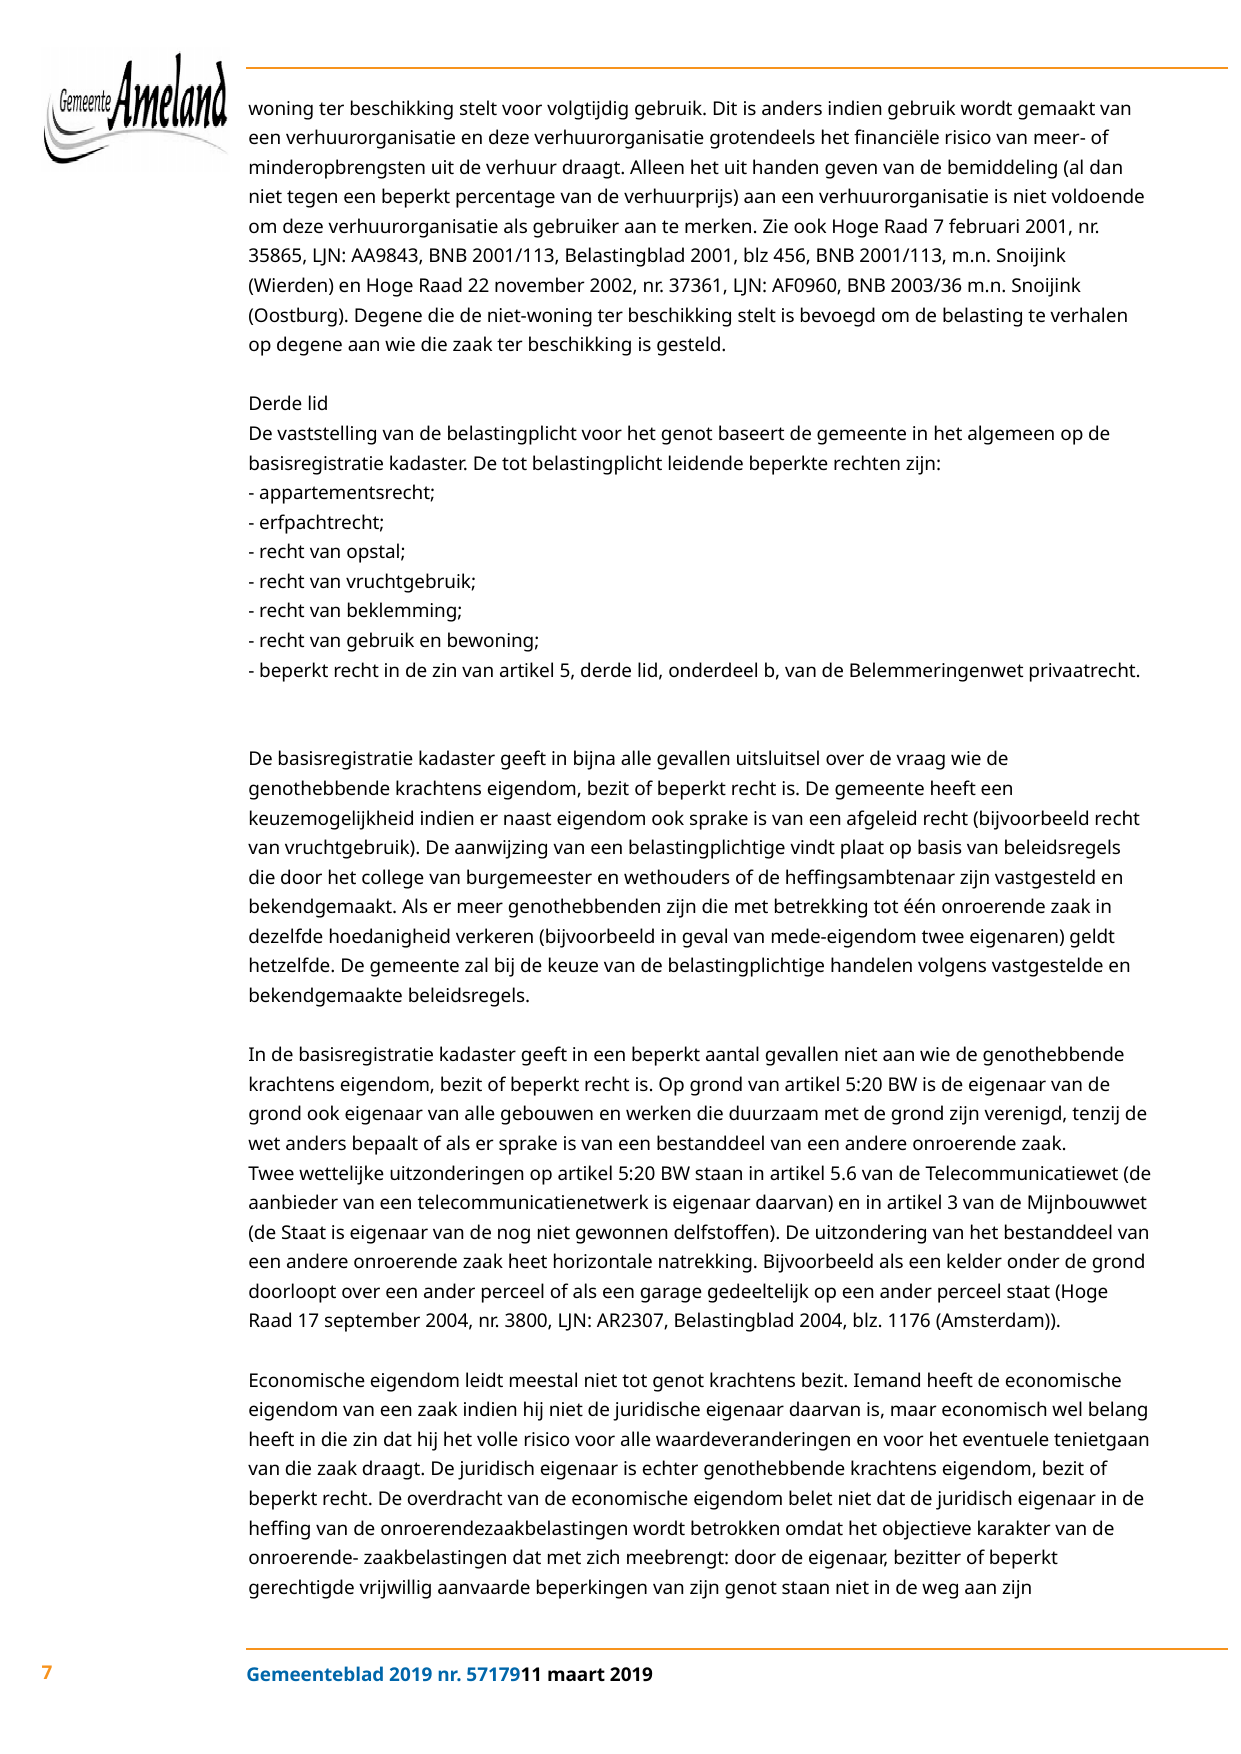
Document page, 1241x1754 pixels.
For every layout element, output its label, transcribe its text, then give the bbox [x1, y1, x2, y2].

text Derde lid [248, 391, 1152, 416]
text - recht van opstal; [248, 538, 1152, 564]
text - erfpachtrecht; [248, 509, 1152, 535]
text De basisregistratie kadaster geeft in bijna alle gevallen uitsluitsel over de vraag wie de genothebbende krachtens eigendom, bezit of beperkt recht is. De gemeente heeft een keuzemogelijkheid indien er naast eigendom ook sprake is van een afgeleid recht (bijvoorbeeld recht van vruchtgebruik). De aanwijzing van een belastingplichtige vindt plaat op basis van beleidsregels die door het college van burgemeester en wethouders of de heffingsambtenaar zijn vastgesteld en bekendgemaakt. Als er meer genothebbenden zijn die met betrekking tot één onroerende zaak in dezelfde hoedanigheid verkeren (bijvoorbeeld in geval van mede-eigendom twee eigenaren) geldt hetzelfde. De gemeente zal bij de keuze van de belastingplichtige handelen volgens vastgestelde en bekendgemaakte beleidsregels. [248, 746, 1152, 1008]
text - recht van vruchtgebruik; [248, 568, 1152, 594]
text Economische eigendom leidt meestal niet tot genot krachtens bezit. Iemand heeft de economische eigendom van een zaak indien hij niet de juridische eigenaar daarvan is, maar economisch wel belang heeft in die zin dat hij het volle risico voor alle waardeveranderingen en voor het eventuele tenietgaan van die zaak draagt. De juridisch eigenaar is echter genothebbende krachtens eigendom, bezit of beperkt recht. De overdracht van de economische eigendom belet niet dat de juridisch eigenaar in de heffing van de onroerendezaakbelastingen wordt betrokken omdat het objectieve karakter van de onroerende- zaakbelastingen dat met zich meebrengt: door de eigenaar, bezitter of beperkt gerechtigde vrijwillig aanvaarde beperkingen van zijn genot staan niet in de weg aan zijn [248, 1367, 1152, 1600]
text In de basisregistratie kadaster geeft in een beperkt aantal gevallen niet aan wie de genothebbende krachtens eigendom, bezit of beperkt recht is. Op grond van artikel 5:20 BW is de eigenaar van de grond ook eigenaar van alle gebouwen en werken die duurzaam met de grond zijn verenigd, tenzij de wet anders bepaalt of als er sprake is van een bestanddeel van een andere onroerende zaak. [248, 1041, 1152, 1156]
text - recht van beklemming; [248, 598, 1152, 623]
text - recht van gebruik en bewoning; [248, 627, 1152, 653]
text - appartementsrecht; [248, 479, 1152, 505]
picture [41, 47, 231, 172]
text - beperkt recht in de zin van artikel 5, derde lid, onderdeel b, van de Belemmeringenwet privaatrecht. [248, 657, 1152, 683]
text woning ter beschikking stelt voor volgtijdig gebruik. Dit is anders indien gebruik wordt gemaakt van een verhuurorganisatie en deze verhuurorganisatie grotendeels het financiële risico van meer- of minderopbrengsten uit de verhuur draagt. Alleen het uit handen geven van de bemiddeling (al dan niet tegen een beperkt percentage van de verhuurprijs) aan een verhuurorganisatie is niet voldoende om deze verhuurorganisatie als gebruiker aan te merken. Zie ook Hoge Raad 7 februari 2001, nr. 35865, LJN: AA9843, BNB 2001/113, Belastingblad 2001, blz 456, BNB 2001/113, m.n. Snoijink (Wierden) en Hoge Raad 22 november 2002, nr. 37361, LJN: AF0960, BNB 2003/36 m.n. Snoijink (Oostburg). Degene die de niet-woning ter beschikking stelt is bevoegd om de belasting te verhalen op degene aan wie die zaak ter beschikking is gesteld. [248, 95, 1152, 357]
text De vaststelling van de belastingplicht voor het genot baseert de gemeente in het algemeen op de basisregistratie kadaster. De tot belastingplicht leidende beperkte rechten zijn: [248, 420, 1152, 476]
text Twee wettelijke uitzonderingen op artikel 5:20 BW staan in artikel 5.6 van de Telecommunicatiewet (de aanbieder van een telecommunicatienetwerk is eigenaar daarvan) en in artikel 3 van de Mijnbouwwet (de Staat is eigenaar van de nog niet gewonnen delfstoffen). De uitzondering van het bestanddeel van een andere onroerende zaak heet horizontale natrekking. Bijvoorbeeld als een kelder onder de grond doorloopt over een ander perceel of als een garage gedeeltelijk op een ander perceel staat (Hoge Raad 17 september 2004, nr. 3800, LJN: AR2307, Belastingblad 2004, blz. 1176 (Amsterdam)). [248, 1160, 1152, 1333]
